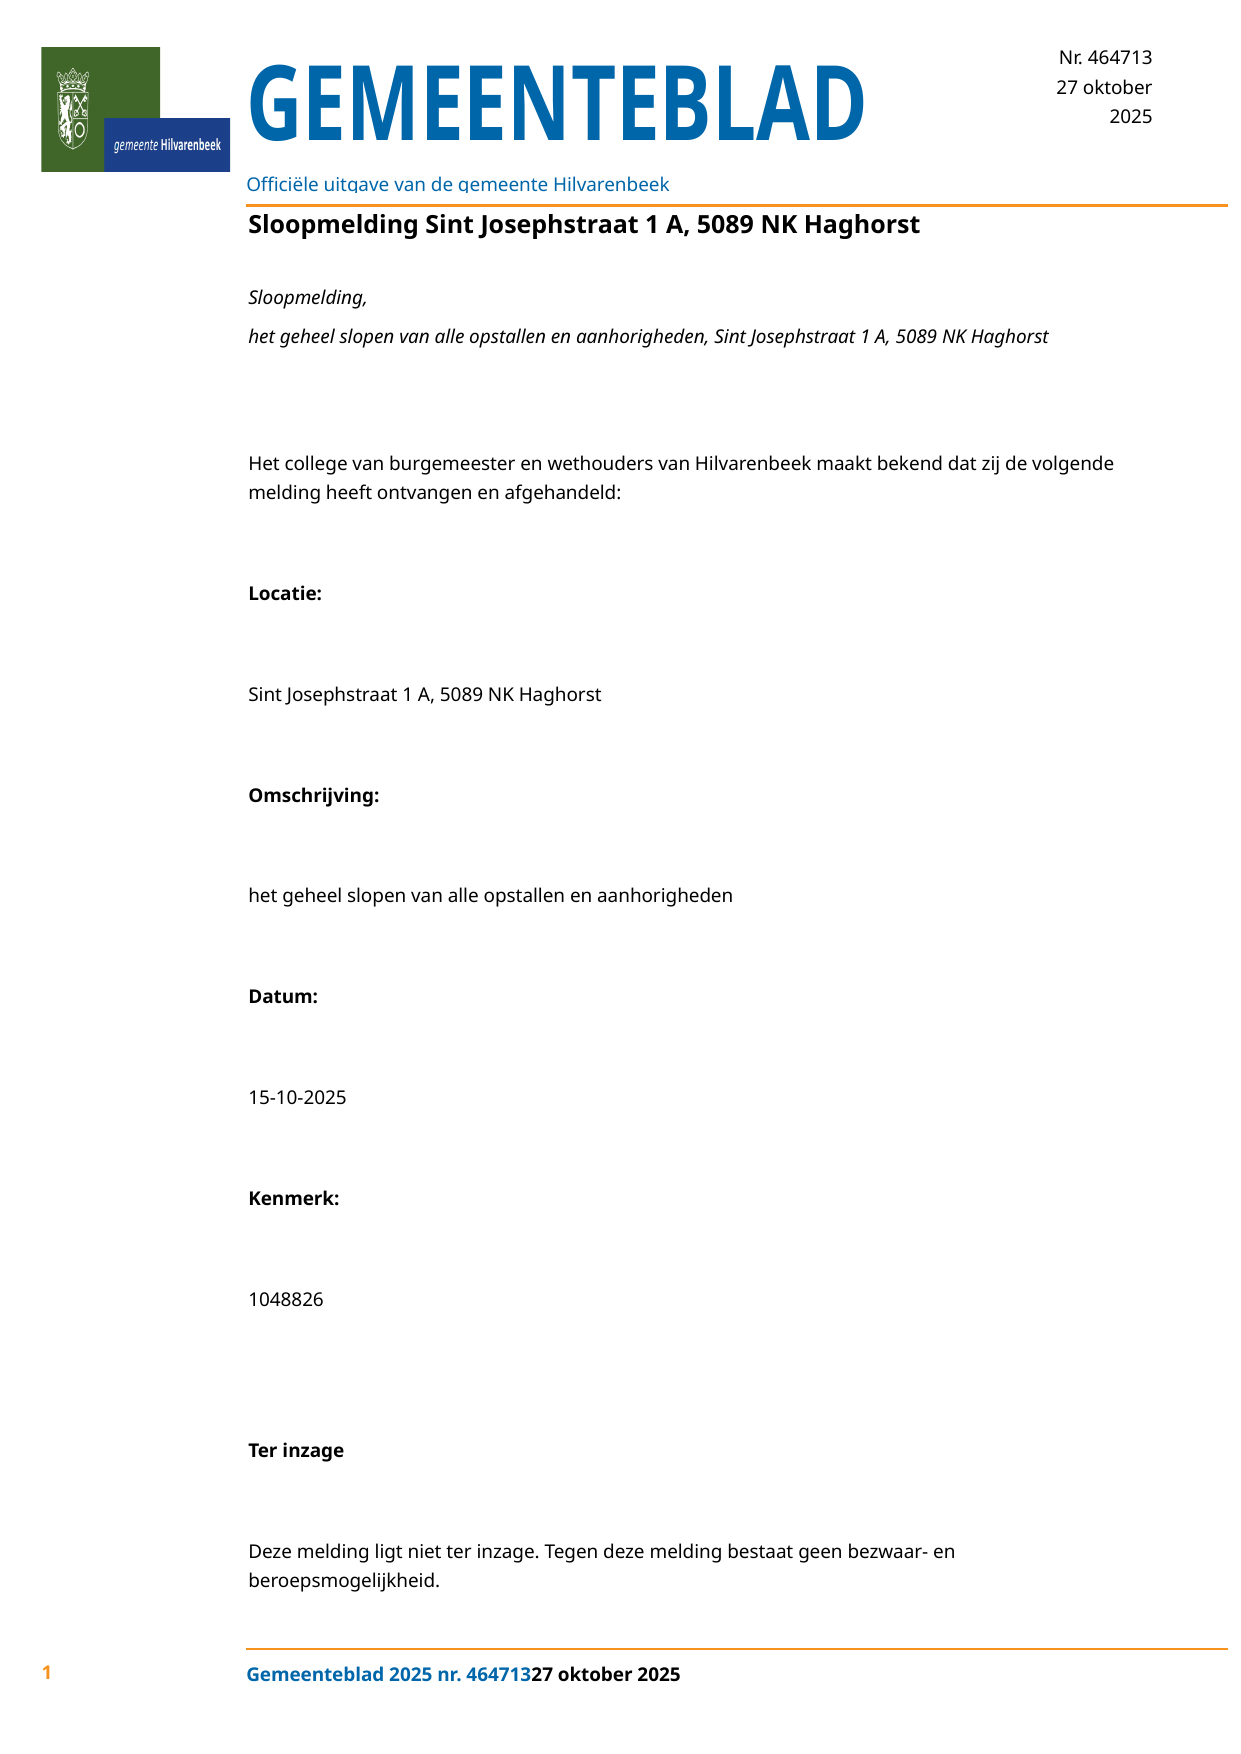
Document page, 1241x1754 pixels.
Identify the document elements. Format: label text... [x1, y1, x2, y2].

text Sloopmelding, [248, 284, 1152, 309]
text Sint Josephstraat 1 A, 5089 NK Haghorst [248, 681, 1152, 707]
text Kenmerk: [248, 1185, 1152, 1211]
text het geheel slopen van alle opstallen en aanhorigheden, Sint Josephstraat 1 A, 5089 NK Haghorst [248, 323, 1152, 349]
picture [41, 47, 231, 172]
text Ter inzage [248, 1437, 1152, 1463]
text 15-10-2025 [248, 1084, 1152, 1110]
text Sloopmelding Sint Josephstraat 1 A, 5089 NK Haghorst [248, 207, 1152, 241]
text Omschrijving: [248, 782, 1152, 807]
text Het college van burgemeester en wethouders van Hilvarenbeek maakt bekend dat zij de volgende melding heeft ontvangen en afgehandeld: [248, 450, 1152, 505]
text het geheel slopen van alle opstallen en aanhorigheden [248, 883, 1152, 908]
text Datum: [248, 983, 1152, 1009]
text Deze melding ligt niet ter inzage. Tegen deze melding bestaat geen bezwaar- en beroepsmogelijkheid. [248, 1538, 1152, 1593]
text 1048826 [248, 1286, 1152, 1312]
text Locatie: [248, 580, 1152, 606]
